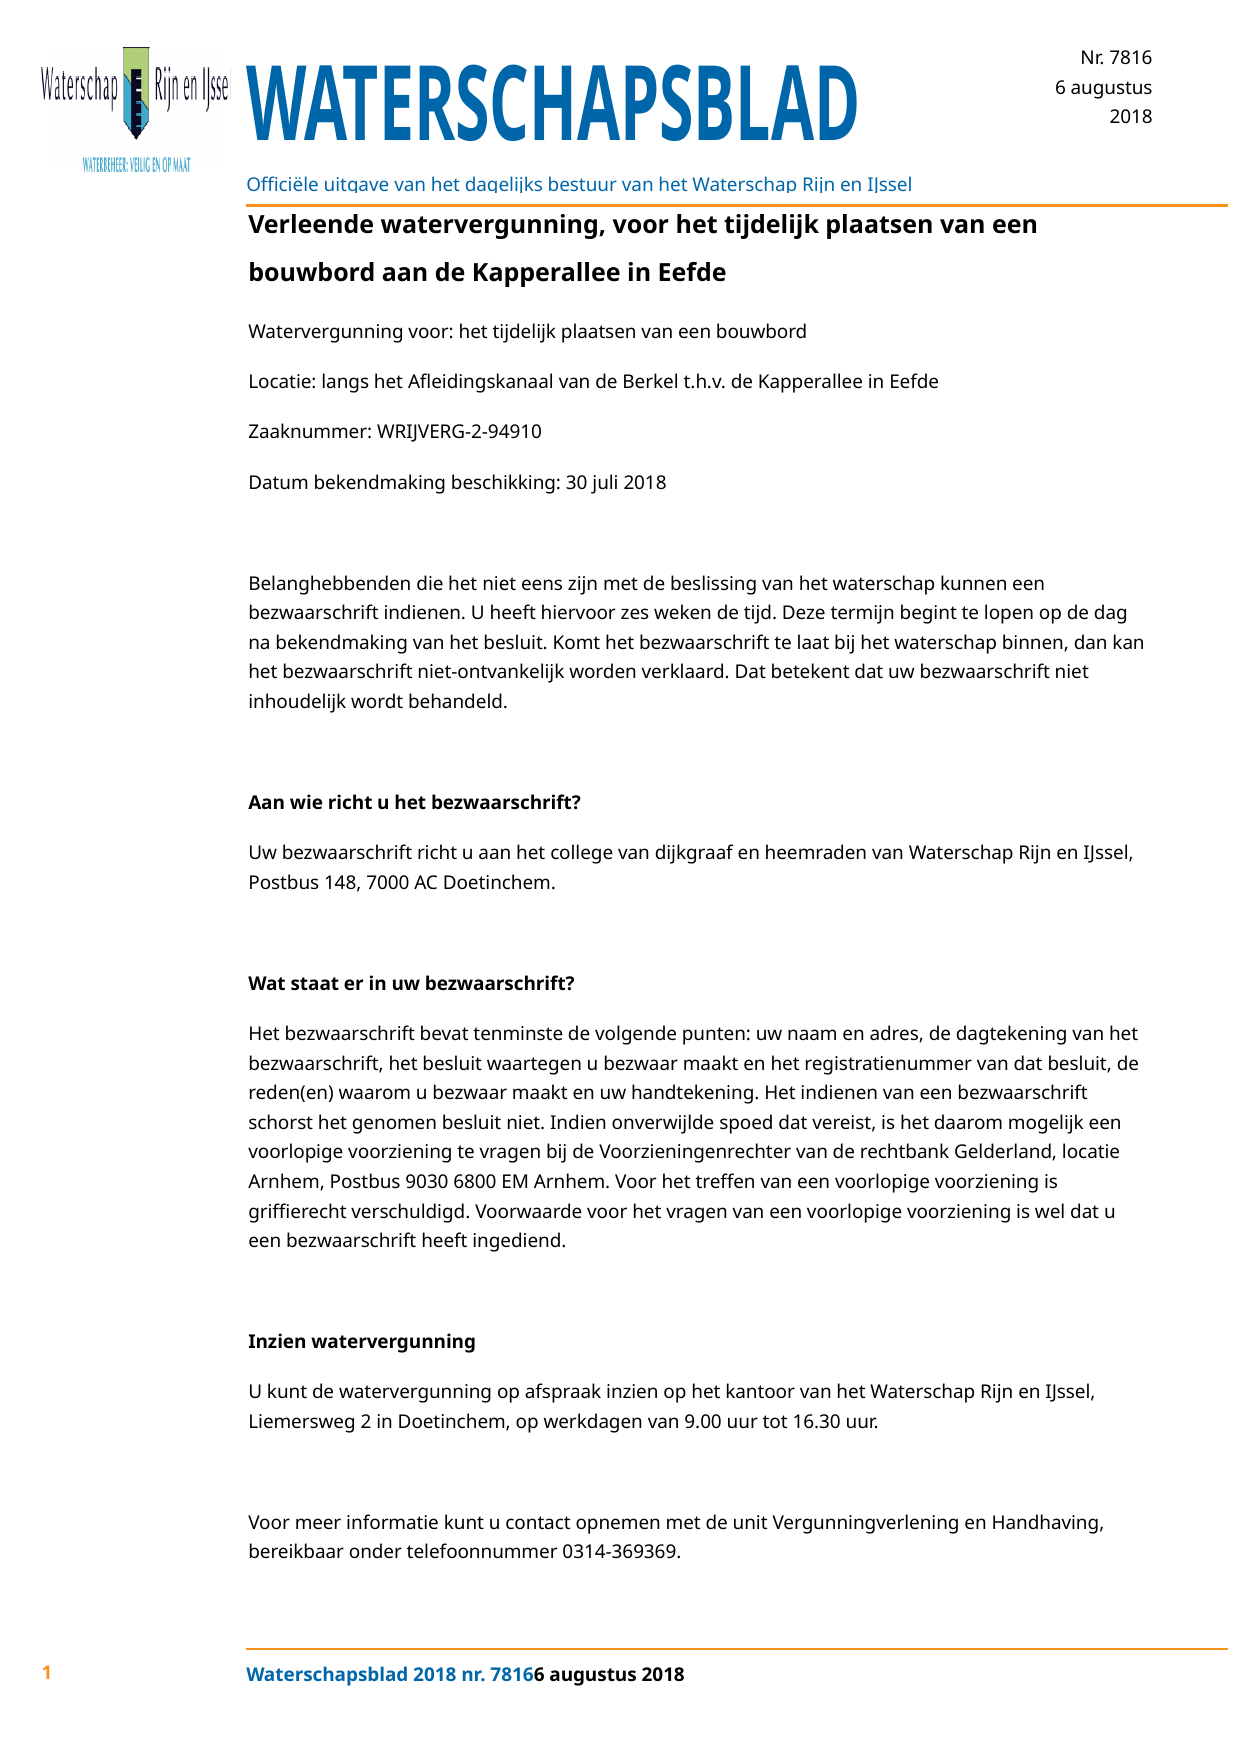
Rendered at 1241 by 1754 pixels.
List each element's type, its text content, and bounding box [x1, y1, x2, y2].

text Locatie: langs het Afleidingskanaal van de Berkel t.h.v. de Kapperallee in Eefde [248, 368, 1152, 394]
text Aan wie richt u het bezwaarschrift? [248, 789, 1152, 815]
text U kunt de watervergunning op afspraak inzien op het kantoor van het Waterschap Rijn en IJssel, Liemersweg 2 in Doetinchem, op werkdagen van 9.00 uur tot 16.30 uur. [248, 1379, 1152, 1434]
text Zaaknummer: WRIJVERG-2-94910 [248, 419, 1152, 444]
text Inzien watervergunning [248, 1328, 1152, 1354]
text Verleende watervergunning, voor het tijdelijk plaatsen van een bouwbord aan de Kapperallee in Eefde [248, 207, 1152, 288]
text Belanghebbenden die het niet eens zijn met de beslissing van het waterschap kunnen een bezwaarschrift indienen. U heeft hiervoor zes weken de tijd. Deze termijn begint te lopen op de dag na bekendmaking van het besluit. Komt het bezwaarschrift te laat bij het waterschap binnen, dan kan het bezwaarschrift niet-ontvankelijk worden verklaard. Dat betekent dat uw bezwaarschrift niet inhoudelijk wordt behandeld. [248, 570, 1152, 714]
picture [41, 47, 231, 172]
text Datum bekendmaking beschikking: 30 juli 2018 [248, 469, 1152, 495]
text Watervergunning voor: het tijdelijk plaatsen van een bouwbord [248, 318, 1152, 344]
text Uw bezwaarschrift richt u aan het college van dijkgraaf en heemraden van Waterschap Rijn en IJssel, Postbus 148, 7000 AC Doetinchem. [248, 839, 1152, 895]
text Wat staat er in uw bezwaarschrift? [248, 970, 1152, 996]
text Voor meer informatie kunt u contact opnemen met de unit Vergunningverlening en Handhaving, bereikbaar onder telefoonnummer 0314-369369. [248, 1509, 1152, 1564]
text Het bezwaarschrift bevat tenminste de volgende punten: uw naam en adres, de dagtekening van het bezwaarschrift, het besluit waartegen u bezwaar maakt en het registratienummer van dat besluit, de reden(en) waarom u bezwaar maakt en uw handtekening. Het indienen van een bezwaarschrift schorst het genomen besluit niet. Indien onverwijlde spoed dat vereist, is het daarom mogelijk een voorlopige voorziening te vragen bij de Voorzieningenrechter van de rechtbank Gelderland, locatie Arnhem, Postbus 9030 6800 EM Arnhem. Voor het treffen van een voorlopige voorziening is griffierecht verschuldigd. Voorwaarde voor het vragen van een voorlopige voorziening is wel dat u een bezwaarschrift heeft ingediend. [248, 1020, 1152, 1253]
